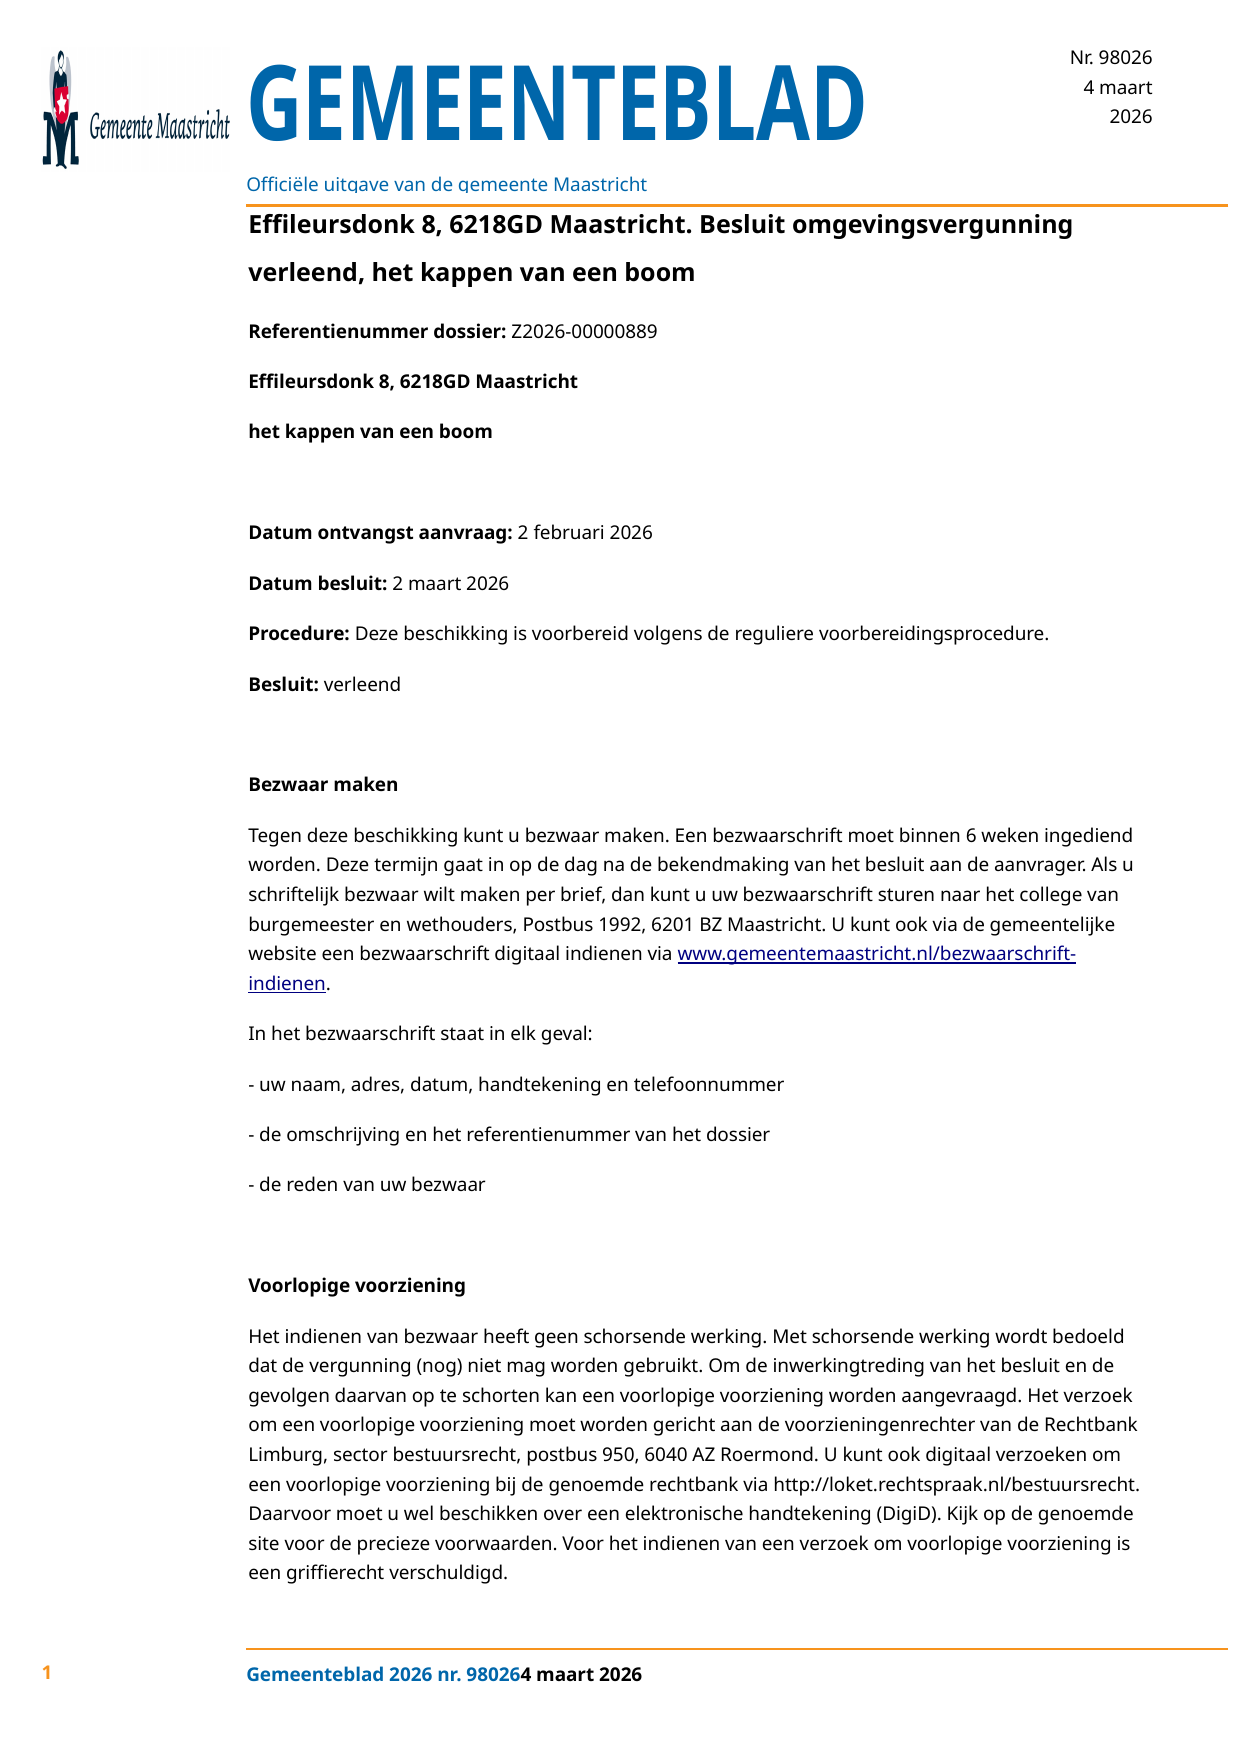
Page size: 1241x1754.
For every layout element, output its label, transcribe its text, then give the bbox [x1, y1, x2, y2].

text Bezwaar maken [248, 772, 1152, 797]
text Procedure: Deze beschikking is voorbereid volgens de reguliere voorbereidingsprocedure. [248, 620, 1152, 646]
text Het indienen van bezwaar heeft geen schorsende werking. Met schorsende werking wordt bedoeld dat de vergunning (nog) niet mag worden gebruikt. Om de inwerkingtreding van het besluit en de gevolgen daarvan op te schorten kan een voorlopige voorziening worden aangevraagd. Het verzoek om een voorlopige voorziening moet worden gericht aan de voorzieningenrechter van de Rechtbank Limburg, sector bestuursrecht, postbus 950, 6040 AZ Roermond. U kunt ook digitaal verzoeken om een voorlopige voorziening bij de genoemde rechtbank via http://loket.rechtspraak.nl/bestuursrecht. Daarvoor moet u wel beschikken over een elektronische handtekening (DigiD). Kijk op de genoemde site voor de precieze voorwaarden. Voor het indienen van een verzoek om voorlopige voorziening is een griffierecht verschuldigd. [248, 1323, 1152, 1585]
text Voorlopige voorziening [248, 1272, 1152, 1298]
text Datum ontvangst aanvraag: 2 februari 2026 [248, 519, 1152, 545]
text Tegen deze beschikking kunt u bezwaar maken. Een bezwaarschrift moet binnen 6 weken ingediend worden. Deze termijn gaat in op de dag na de bekendmaking van het besluit aan de aanvrager. Als u schriftelijk bezwaar wilt maken per brief, dan kunt u uw bezwaarschrift sturen naar het college van burgemeester en wethouders, Postbus 1992, 6201 BZ Maastricht. U kunt ook via de gemeentelijke website een bezwaarschrift digitaal indienen via www.gemeentemaastricht.nl/bezwaarschrift-indienen. [248, 822, 1152, 996]
text Effileursdonk 8, 6218GD Maastricht [248, 368, 1152, 394]
text Effileursdonk 8, 6218GD Maastricht. Besluit omgevingsvergunning verleend, het kappen van een boom [248, 207, 1152, 288]
text het kappen van een boom [248, 419, 1152, 444]
text - de omschrijving en het referentienummer van het dossier [248, 1121, 1152, 1147]
text In het bezwaarschrift staat in elk geval: [248, 1020, 1152, 1046]
picture [41, 47, 231, 172]
text Besluit: verleend [248, 671, 1152, 697]
text - de reden van uw bezwaar [248, 1172, 1152, 1197]
text - uw naam, adres, datum, handtekening en telefoonnummer [248, 1071, 1152, 1097]
text Datum besluit: 2 maart 2026 [248, 570, 1152, 596]
text Referentienummer dossier: Z2026-00000889 [248, 318, 1152, 344]
